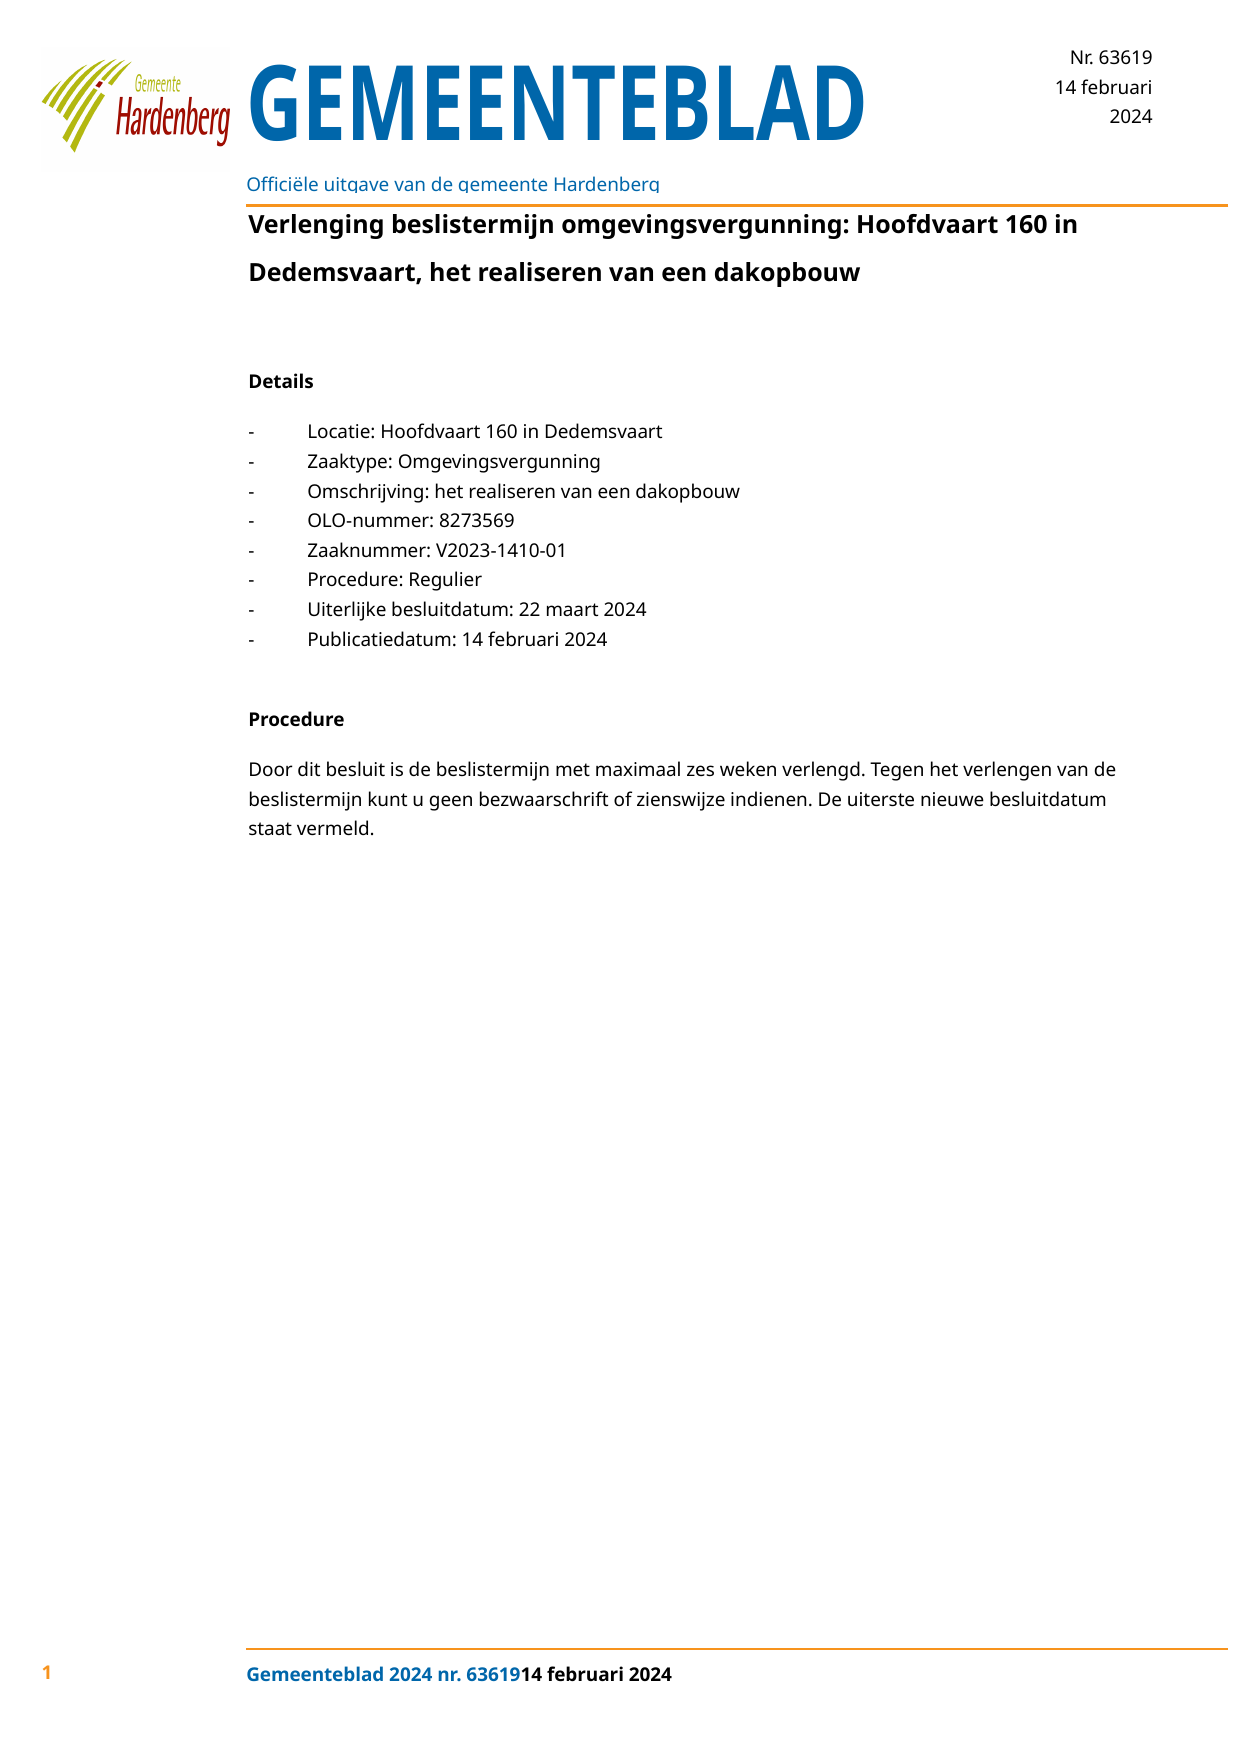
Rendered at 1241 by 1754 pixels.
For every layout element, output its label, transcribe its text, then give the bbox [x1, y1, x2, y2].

list OLO-nummer: 8273569 [248, 507, 1152, 533]
list Locatie: Hoofdvaart 160 in Dedemsvaart [248, 419, 1152, 444]
text Procedure [248, 706, 1152, 732]
list Omschrijving: het realiseren van een dakopbouw [248, 478, 1152, 504]
list Zaaknummer: V2023-1410-01 [248, 537, 1152, 563]
text Verlenging beslistermijn omgevingsvergunning: Hoofdvaart 160 in Dedemsvaart, het realiseren van een dakopbouw [248, 207, 1152, 288]
list Procedure: Regulier [248, 567, 1152, 592]
picture [41, 47, 231, 172]
text Details [248, 368, 1152, 394]
text Door dit besluit is de beslistermijn met maximaal zes weken verlengd. Tegen het verlengen van de beslistermijn kunt u geen bezwaarschrift of zienswijze indienen. De uiterste nieuwe besluitdatum staat vermeld. [248, 756, 1152, 841]
list Uiterlijke besluitdatum: 22 maart 2024 [248, 596, 1152, 622]
list Publicatiedatum: 14 februari 2024 [248, 626, 1152, 652]
list Zaaktype: Omgevingsvergunning [248, 448, 1152, 474]
